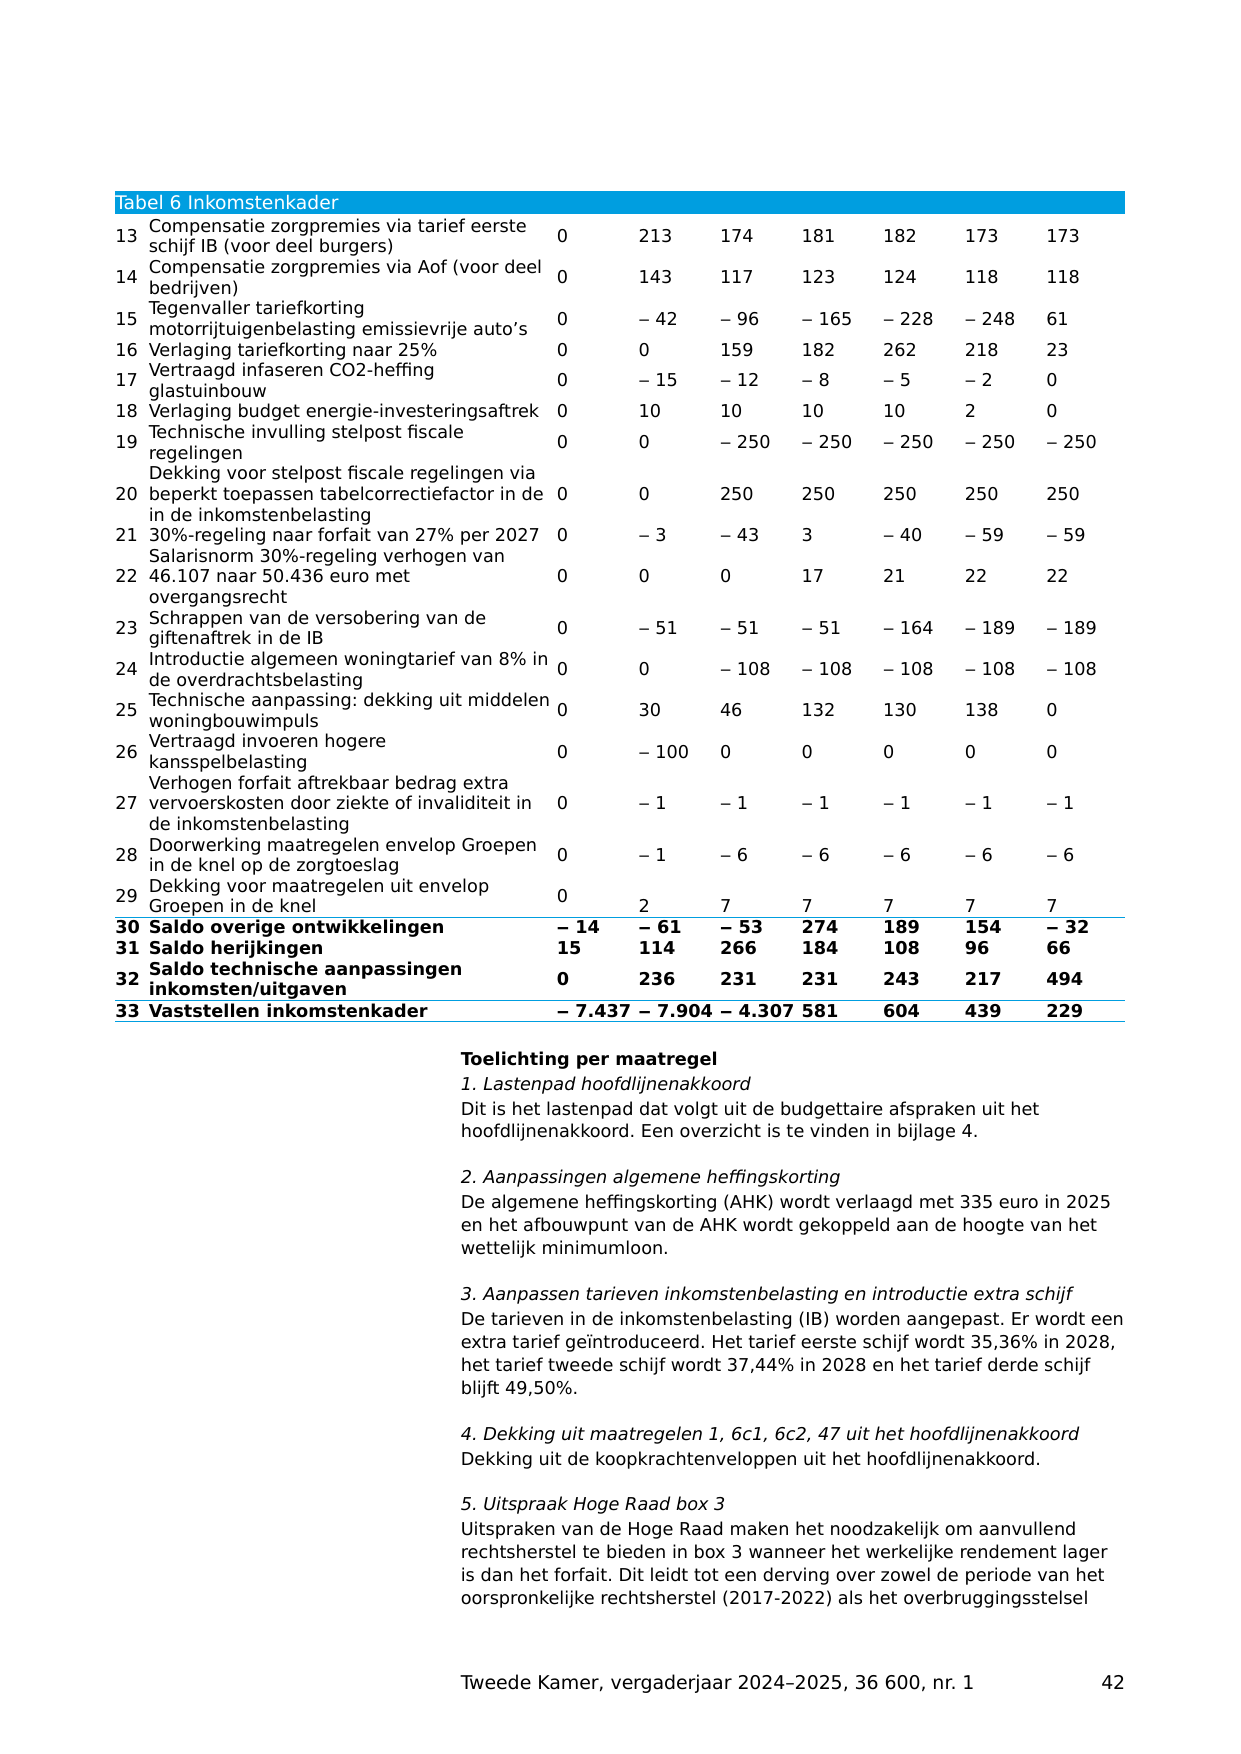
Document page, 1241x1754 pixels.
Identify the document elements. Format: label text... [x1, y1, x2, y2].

table_cell ‒ 51 [717, 608, 798, 649]
table_cell 32 [115, 959, 146, 1000]
table_cell 243 [880, 959, 962, 1000]
table_cell 14 [115, 257, 146, 298]
table_cell ‒ 165 [799, 298, 880, 339]
table_cell ‒ 250 [799, 422, 880, 463]
table_cell 124 [880, 257, 962, 298]
table_cell ‒ 1 [1043, 773, 1125, 834]
table_cell ‒ 6 [962, 835, 1043, 876]
table_cell 17 [115, 360, 146, 401]
table_cell 27 [115, 773, 146, 834]
table_cell 0 [554, 257, 635, 298]
table_cell Verlaging tariefkorting naar 25% [146, 340, 554, 360]
table_cell ‒ 250 [717, 422, 798, 463]
table_cell 96 [962, 938, 1043, 959]
table_cell 10 [880, 401, 962, 422]
table_cell 0 [554, 773, 635, 834]
table_cell 19 [115, 422, 146, 463]
text 4. Dekking uit maatregelen 1, 6c1, 6c2, 47 uit het hoofdlijnenakkoord [461, 1422, 1125, 1444]
table_cell 159 [717, 340, 798, 360]
table_cell 217 [962, 959, 1043, 1000]
table_cell 0 [554, 690, 635, 731]
table_cell 184 [799, 938, 880, 959]
table_cell 182 [799, 340, 880, 360]
table_cell 31 [115, 938, 146, 959]
table_cell 250 [717, 463, 798, 525]
table_cell 0 [1043, 360, 1125, 401]
table_cell 18 [115, 401, 146, 422]
table_cell ‒ 250 [880, 422, 962, 463]
table_cell 0 [635, 463, 717, 525]
table_cell 0 [554, 731, 635, 773]
table_cell Verhogen forfait aftrekbaar bedrag extra vervoerskosten door ziekte of invaliditeit in de inkomstenbelasting [146, 773, 554, 834]
table_cell 250 [799, 463, 880, 525]
table_cell 0 [554, 216, 635, 257]
table_cell ‒ 43 [717, 525, 798, 546]
table_cell 22 [115, 546, 146, 608]
table_cell ‒ 42 [635, 298, 717, 339]
table_cell 46 [717, 690, 798, 731]
table_cell 250 [962, 463, 1043, 525]
table_cell ‒ 51 [799, 608, 880, 649]
table_cell 0 [554, 959, 635, 1000]
table_cell 2 [635, 876, 717, 917]
table_cell ‒ 61 [635, 918, 717, 938]
table_cell 108 [880, 938, 962, 959]
table_cell Dekking voor stelpost fiscale regelingen via beperkt toepassen tabelcorrectiefactor in de in de inkomstenbelasting [146, 463, 554, 525]
table_cell ‒ 1 [635, 835, 717, 876]
table_cell 24 [115, 649, 146, 690]
table_cell 250 [880, 463, 962, 525]
table_cell 250 [1043, 463, 1125, 525]
table_cell 20 [115, 463, 146, 525]
table_cell 0 [635, 649, 717, 690]
table_cell 7 [1043, 876, 1125, 917]
table_cell ‒ 189 [962, 608, 1043, 649]
table_cell ‒ 164 [880, 608, 962, 649]
table_cell 0 [554, 422, 635, 463]
table_cell 22 [1043, 546, 1125, 608]
text Uitspraken van de Hoge Raad maken het noodzakelijk om aanvullend rechtsherstel te bieden in box 3 wanneer het werkelijke rendement lager is dan het forfait. Dit leidt tot een derving over zowel de periode van het oorspronkelijke rechtsherstel (2017-2022) als het overbruggingsstelsel [461, 1517, 1125, 1609]
table_cell ‒ 3 [635, 525, 717, 546]
table_cell 0 [717, 731, 798, 773]
table_cell ‒ 53 [717, 918, 798, 938]
table_cell 213 [635, 216, 717, 257]
table_cell Compensatie zorgpremies via Aof (voor deel bedrijven) [146, 257, 554, 298]
table_cell ‒ 7.904 [635, 1001, 717, 1021]
table_cell 10 [635, 401, 717, 422]
table_cell 28 [115, 835, 146, 876]
table_cell 231 [717, 959, 798, 1000]
table_cell 494 [1043, 959, 1125, 1000]
table_cell 7 [962, 876, 1043, 917]
table_cell Verlaging budget energie-investeringsaftrek [146, 401, 554, 422]
table_cell ‒ 108 [799, 649, 880, 690]
table_cell 25 [115, 690, 146, 731]
table_cell ‒ 14 [554, 918, 635, 938]
table_cell 117 [717, 257, 798, 298]
table_cell Tegenvaller tariefkorting motorrijtuigenbelasting emissievrije auto’s [146, 298, 554, 339]
table_cell ‒ 108 [717, 649, 798, 690]
table_cell 274 [799, 918, 880, 938]
table_cell ‒ 12 [717, 360, 798, 401]
table_cell 30 [635, 690, 717, 731]
table_cell 130 [880, 690, 962, 731]
table_cell Saldo technische aanpassingen inkomsten/uitgaven [146, 959, 554, 1000]
table_cell 439 [962, 1001, 1043, 1021]
table_cell ‒ 40 [880, 525, 962, 546]
table_cell 0 [554, 835, 635, 876]
table_cell 236 [635, 959, 717, 1000]
table_cell Vertraagd infaseren CO2-heffing glastuinbouw [146, 360, 554, 401]
table_cell ‒ 6 [799, 835, 880, 876]
table_cell 581 [799, 1001, 880, 1021]
table_cell 189 [880, 918, 962, 938]
table_cell ‒ 1 [635, 773, 717, 834]
table_cell 114 [635, 938, 717, 959]
table_cell 15 [554, 938, 635, 959]
table_cell 26 [115, 731, 146, 773]
table_cell 182 [880, 216, 962, 257]
table_cell 173 [1043, 216, 1125, 257]
table_cell 61 [1043, 298, 1125, 339]
table_cell 0 [799, 731, 880, 773]
table_cell 0 [554, 546, 635, 608]
table_cell 123 [799, 257, 880, 298]
table_cell ‒ 59 [1043, 525, 1125, 546]
table_cell Technische invulling stelpost fiscale regelingen [146, 422, 554, 463]
table_cell 132 [799, 690, 880, 731]
table_cell 15 [115, 298, 146, 339]
table_cell ‒ 228 [880, 298, 962, 339]
table_cell 262 [880, 340, 962, 360]
table_cell 0 [962, 731, 1043, 773]
text 1. Lastenpad hoofdlijnenakkoord [461, 1072, 1125, 1094]
table_cell 0 [717, 546, 798, 608]
table_cell 3 [799, 525, 880, 546]
table_cell 118 [1043, 257, 1125, 298]
text 3. Aanpassen tarieven inkomstenbelasting en introductie extra schijf [461, 1282, 1125, 1305]
table_cell 0 [554, 525, 635, 546]
table_cell 231 [799, 959, 880, 1000]
table_cell 218 [962, 340, 1043, 360]
table_cell ‒ 108 [880, 649, 962, 690]
table_cell 154 [962, 918, 1043, 938]
table_cell 21 [880, 546, 962, 608]
table_cell 143 [635, 257, 717, 298]
table_cell 0 [880, 731, 962, 773]
table_cell ‒ 1 [717, 773, 798, 834]
table_cell ‒ 2 [962, 360, 1043, 401]
table_cell Compensatie zorgpremies via tarief eerste schijf IB (voor deel burgers) [146, 216, 554, 257]
text Toelichting per maatregel [461, 1047, 1125, 1069]
table_cell ‒ 7.437 [554, 1001, 635, 1021]
table_cell 13 [115, 216, 146, 257]
table_cell 138 [962, 690, 1043, 731]
table_cell ‒ 59 [962, 525, 1043, 546]
text De algemene heffingskorting (AHK) wordt verlaagd met 335 euro in 2025 en het afbouwpunt van de AHK wordt gekoppeld aan de hoogte van het wettelĳk minimumloon. [461, 1190, 1125, 1259]
table_cell Salarisnorm 30%-regeling verhogen van 46.107 naar 50.436 euro met overgangsrecht [146, 546, 554, 608]
table_cell ‒ 248 [962, 298, 1043, 339]
table_cell ‒ 108 [1043, 649, 1125, 690]
table_cell 604 [880, 1001, 962, 1021]
table_cell ‒ 4.307 [717, 1001, 798, 1021]
table_cell ‒ 8 [799, 360, 880, 401]
text Dit is het lastenpad dat volgt uit de budgettaire afspraken uit het hoofdlijnenakkoord. Een overzicht is te vinden in bijlage 4. [461, 1097, 1125, 1142]
table_cell 0 [635, 546, 717, 608]
table_cell 0 [1043, 401, 1125, 422]
table_cell 30%-regeling naar forfait van 27% per 2027 [146, 525, 554, 546]
table_cell Dekking voor maatregelen uit envelop Groepen in de knel [146, 876, 554, 917]
table_cell Saldo herijkingen [146, 938, 554, 959]
table_cell ‒ 1 [962, 773, 1043, 834]
table_cell ‒ 189 [1043, 608, 1125, 649]
table_cell 7 [717, 876, 798, 917]
table_cell Doorwerking maatregelen envelop Groepen in de knel op de zorgtoeslag [146, 835, 554, 876]
table_cell 0 [554, 401, 635, 422]
table_cell 17 [799, 546, 880, 608]
table_cell 0 [554, 340, 635, 360]
table_cell ‒ 96 [717, 298, 798, 339]
table_cell 0 [554, 298, 635, 339]
table_cell Vaststellen inkomstenkader [146, 1001, 554, 1021]
table_cell 66 [1043, 938, 1125, 959]
table_cell Technische aanpassing: dekking uit middelen woningbouwimpuls [146, 690, 554, 731]
table_cell ‒ 15 [635, 360, 717, 401]
table_cell 33 [115, 1001, 146, 1021]
table_cell 7 [799, 876, 880, 917]
table_cell Schrappen van de versobering van de giftenaftrek in de IB [146, 608, 554, 649]
table_cell 29 [115, 876, 146, 917]
table_cell 22 [962, 546, 1043, 608]
table_cell ‒ 108 [962, 649, 1043, 690]
table_cell 21 [115, 525, 146, 546]
table_cell 0 [554, 876, 635, 917]
text Dekking uit de koopkrachtenveloppen uit het hoofdlĳnenakkoord. [461, 1447, 1125, 1469]
table_cell Saldo overige ontwikkelingen [146, 918, 554, 938]
table_cell 0 [1043, 690, 1125, 731]
table_cell 10 [799, 401, 880, 422]
table_cell 0 [1043, 731, 1125, 773]
table_cell 266 [717, 938, 798, 959]
table_cell 181 [799, 216, 880, 257]
table_cell ‒ 250 [1043, 422, 1125, 463]
table_cell 30 [115, 918, 146, 938]
table_cell 118 [962, 257, 1043, 298]
table_cell 0 [554, 463, 635, 525]
table_cell 0 [554, 649, 635, 690]
table_cell ‒ 1 [880, 773, 962, 834]
table_cell 10 [717, 401, 798, 422]
table_cell 0 [554, 360, 635, 401]
table_cell 2 [962, 401, 1043, 422]
table_cell 23 [1043, 340, 1125, 360]
table_cell ‒ 100 [635, 731, 717, 773]
table_cell 7 [880, 876, 962, 917]
table_cell Introductie algemeen woningtarief van 8% in de overdrachtsbelasting [146, 649, 554, 690]
table_cell 0 [635, 422, 717, 463]
table_cell 174 [717, 216, 798, 257]
table_cell 0 [554, 608, 635, 649]
text De tarieven in de inkomstenbelasting (IB) worden aangepast. Er wordt een extra tarief geïntroduceerd. Het tarief eerste schĳf wordt 35,36% in 2028, het tarief tweede schĳf wordt 37,44% in 2028 en het tarief derde schĳf blĳft 49,50%. [461, 1307, 1125, 1399]
table_cell 0 [635, 340, 717, 360]
table_cell 173 [962, 216, 1043, 257]
text 2. Aanpassingen algemene heffingskorting [461, 1165, 1125, 1188]
table_cell ‒ 1 [799, 773, 880, 834]
table_cell 16 [115, 340, 146, 360]
table_cell 229 [1043, 1001, 1125, 1021]
table_cell ‒ 6 [880, 835, 962, 876]
table_cell ‒ 250 [962, 422, 1043, 463]
text 5. Uitspraak Hoge Raad box 3 [461, 1492, 1125, 1515]
table_cell ‒ 5 [880, 360, 962, 401]
table_cell 23 [115, 608, 146, 649]
table_cell ‒ 6 [717, 835, 798, 876]
table_cell ‒ 6 [1043, 835, 1125, 876]
table_cell Vertraagd invoeren hogere kansspelbelasting [146, 731, 554, 773]
table_cell ‒ 51 [635, 608, 717, 649]
table_cell ‒ 32 [1043, 918, 1125, 938]
